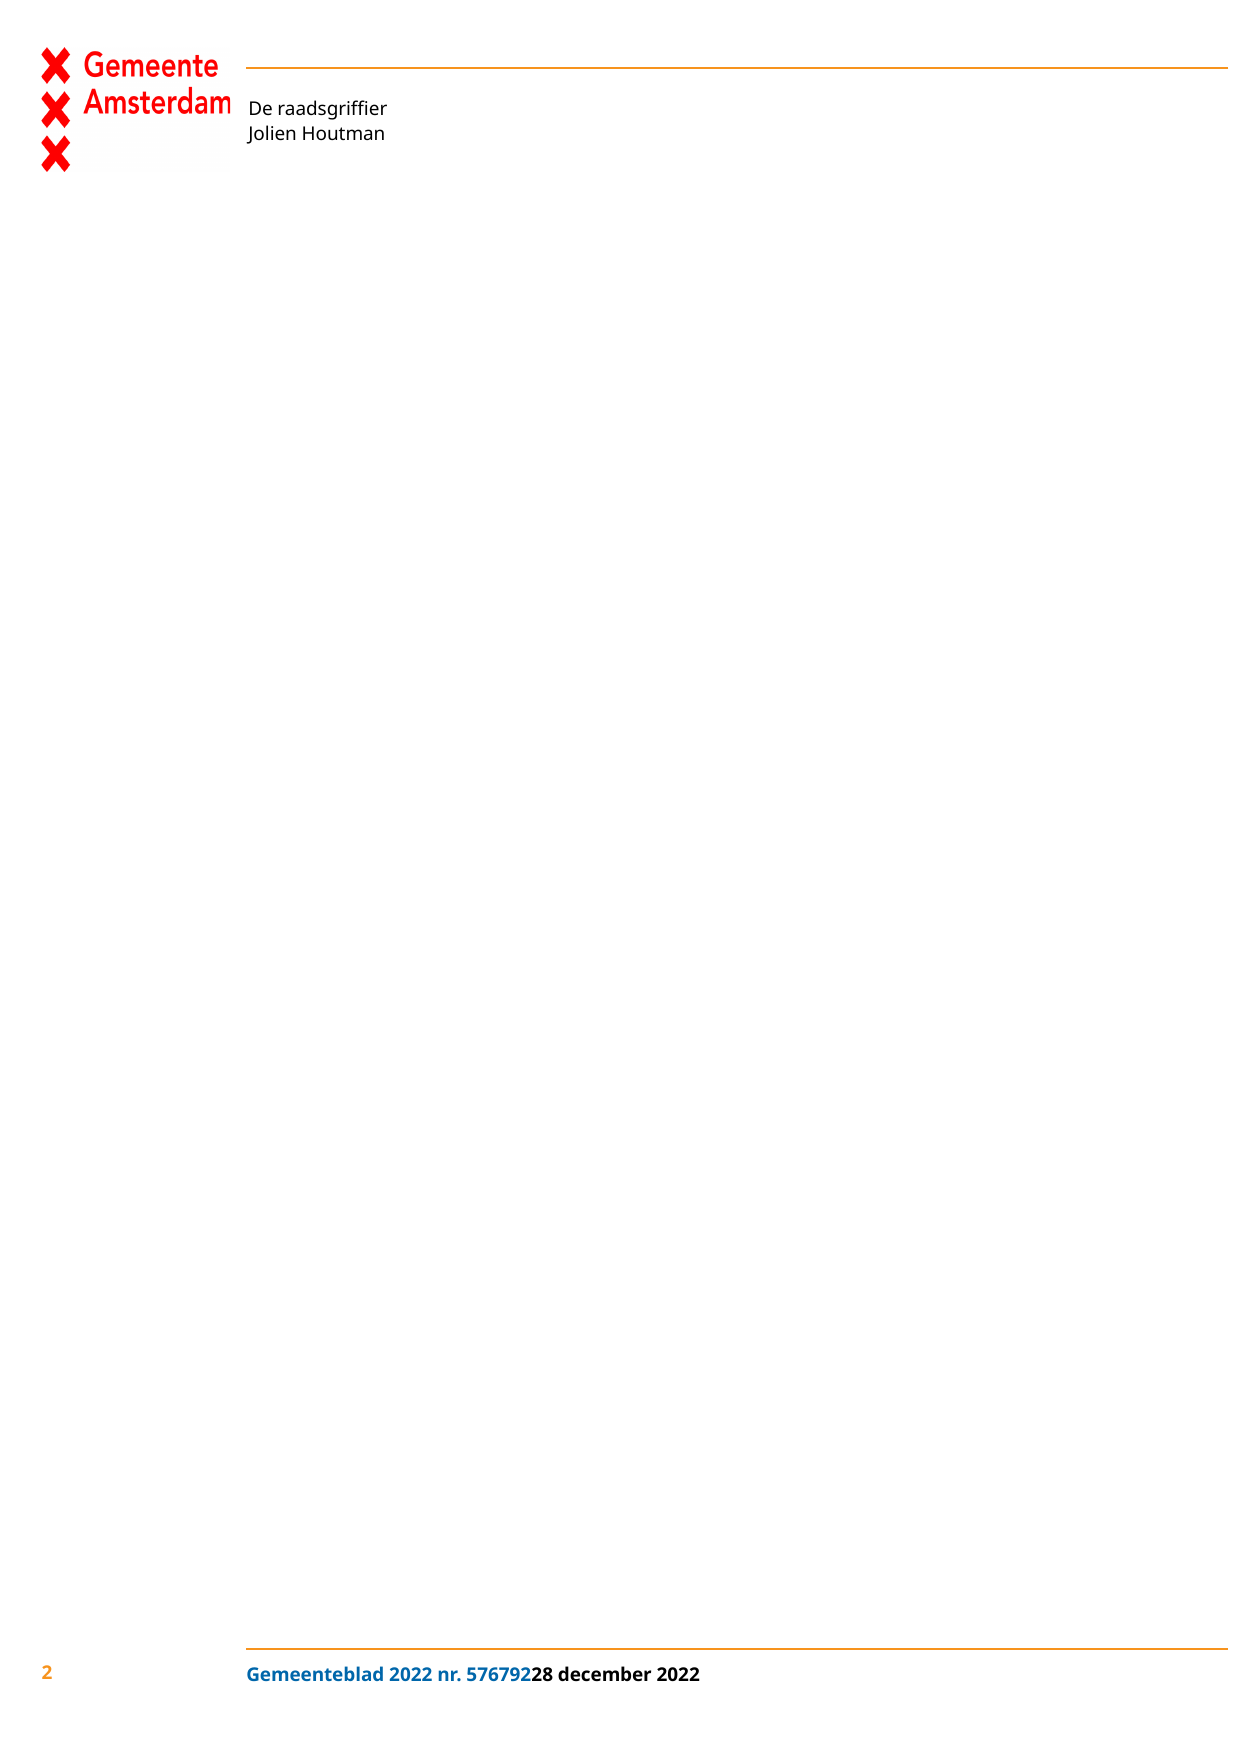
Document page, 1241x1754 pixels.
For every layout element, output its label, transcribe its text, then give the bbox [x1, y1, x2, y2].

text Jolien Houtman [248, 121, 1152, 146]
picture [41, 47, 231, 172]
text De raadsgriffier [248, 95, 1152, 121]
